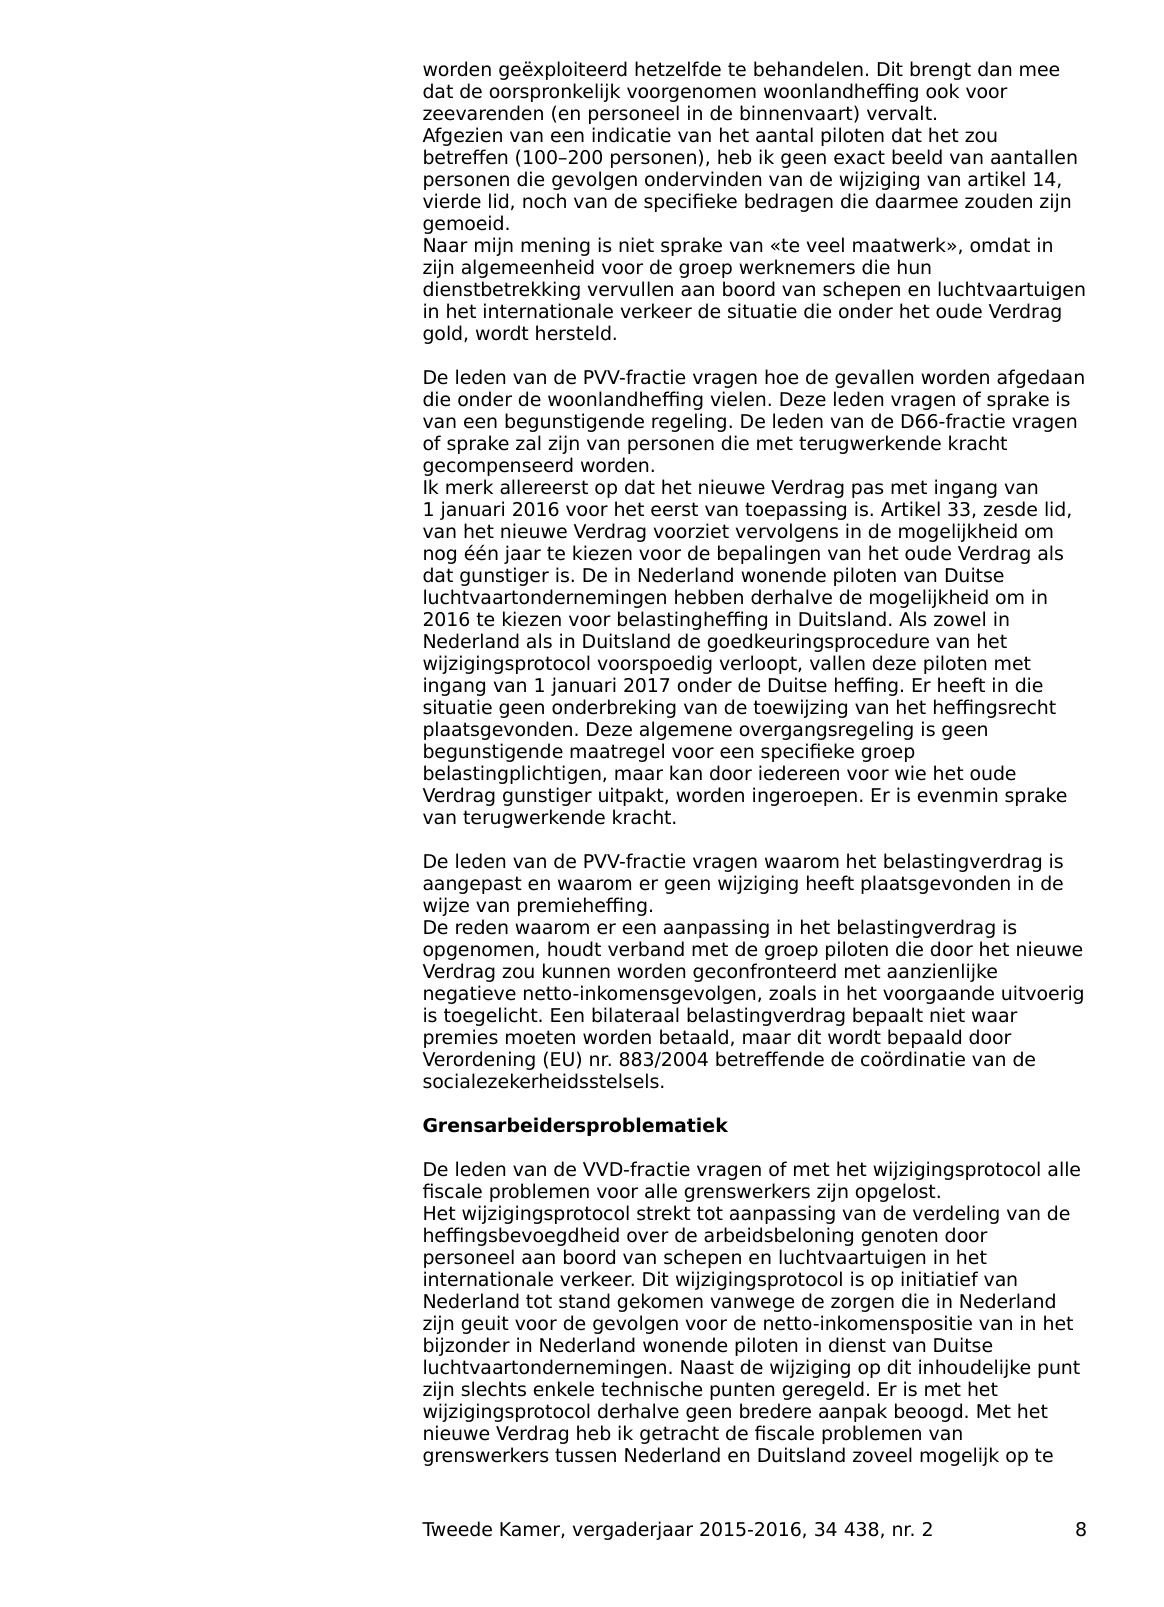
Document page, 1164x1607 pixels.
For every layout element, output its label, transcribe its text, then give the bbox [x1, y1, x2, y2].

text Naar mijn mening is niet sprake van «te veel maatwerk», omdat in zijn algemeenheid voor de groep werknemers die hun dienstbetrekking vervullen aan boord van schepen en luchtvaartuigen in het internationale verkeer de situatie die onder het oude Verdrag gold, wordt hersteld. [422, 235, 1087, 345]
text De reden waarom er een aanpassing in het belastingverdrag is opgenomen, houdt verband met de groep piloten die door het nieuwe Verdrag zou kunnen worden geconfronteerd met aanzienlijke negatieve netto-inkomensgevolgen, zoals in het voorgaande uitvoerig is toegelicht. Een bilateraal belastingverdrag bepaalt niet waar premies moeten worden betaald, maar dit wordt bepaald door Verordening (EU) nr. 883/2004 betreffende de coördinatie van de socialezekerheidsstelsels. [422, 917, 1087, 1092]
text De leden van de PVV-fractie vragen waarom het belastingverdrag is aangepast en waarom er geen wijziging heeft plaatsgevonden in de wijze van premieheffing. [422, 851, 1087, 917]
text Ik merk allereerst op dat het nieuwe Verdrag pas met ingang van 1 januari 2016 voor het eerst van toepassing is. Artikel 33, zesde lid, van het nieuwe Verdrag voorziet vervolgens in de mogelijkheid om nog één jaar te kiezen voor de bepalingen van het oude Verdrag als dat gunstiger is. De in Nederland wonende piloten van Duitse luchtvaartondernemingen hebben derhalve de mogelijkheid om in 2016 te kiezen voor belastingheffing in Duitsland. Als zowel in Nederland als in Duitsland de goedkeuringsprocedure van het wijzigingsprotocol voorspoedig verloopt, vallen deze piloten met ingang van 1 januari 2017 onder de Duitse heffing. Er heeft in die situatie geen onderbreking van de toewijzing van het heffingsrecht plaatsgevonden. Deze algemene overgangsregeling is geen begunstigende maatregel voor een specifieke groep belastingplichtigen, maar kan door iedereen voor wie het oude Verdrag gunstiger uitpakt, worden ingeroepen. Er is evenmin sprake van terugwerkende kracht. [422, 477, 1087, 828]
text De leden van de VVD-fractie vragen of met het wijzigingsprotocol alle fiscale problemen voor alle grenswerkers zijn opgelost. [422, 1159, 1087, 1203]
text Het wijzigingsprotocol strekt tot aanpassing van de verdeling van de heffingsbevoegdheid over de arbeidsbeloning genoten door personeel aan boord van schepen en luchtvaartuigen in het internationale verkeer. Dit wijzigingsprotocol is op initiatief van Nederland tot stand gekomen vanwege de zorgen die in Nederland zijn geuit voor de gevolgen voor de netto-inkomenspositie van in het bijzonder in Nederland wonende piloten in dienst van Duitse luchtvaartondernemingen. Naast de wijziging op dit inhoudelijke punt zijn slechts enkele technische punten geregeld. Er is met het wijzigingsprotocol derhalve geen bredere aanpak beoogd. Met het nieuwe Verdrag heb ik getracht de fiscale problemen van grenswerkers tussen Nederland en Duitsland zoveel mogelijk op te [422, 1203, 1087, 1467]
subtitle Grensarbeidersproblematiek [422, 1115, 1087, 1137]
text Afgezien van een indicatie van het aantal piloten dat het zou betreffen (100–200 personen), heb ik geen exact beeld van aantallen personen die gevolgen ondervinden van de wijziging van artikel 14, vierde lid, noch van de specifieke bedragen die daarmee zouden zijn gemoeid. [422, 125, 1087, 235]
text worden geëxploiteerd hetzelfde te behandelen. Dit brengt dan mee dat de oorspronkelijk voorgenomen woonlandheffing ook voor zeevarenden (en personeel in de binnenvaart) vervalt. [422, 59, 1087, 125]
text De leden van de PVV-fractie vragen hoe de gevallen worden afgedaan die onder de woonlandheffing vielen. Deze leden vragen of sprake is van een begunstigende regeling. De leden van de D66-fractie vragen of sprake zal zijn van personen die met terugwerkende kracht gecompenseerd worden. [422, 367, 1087, 477]
